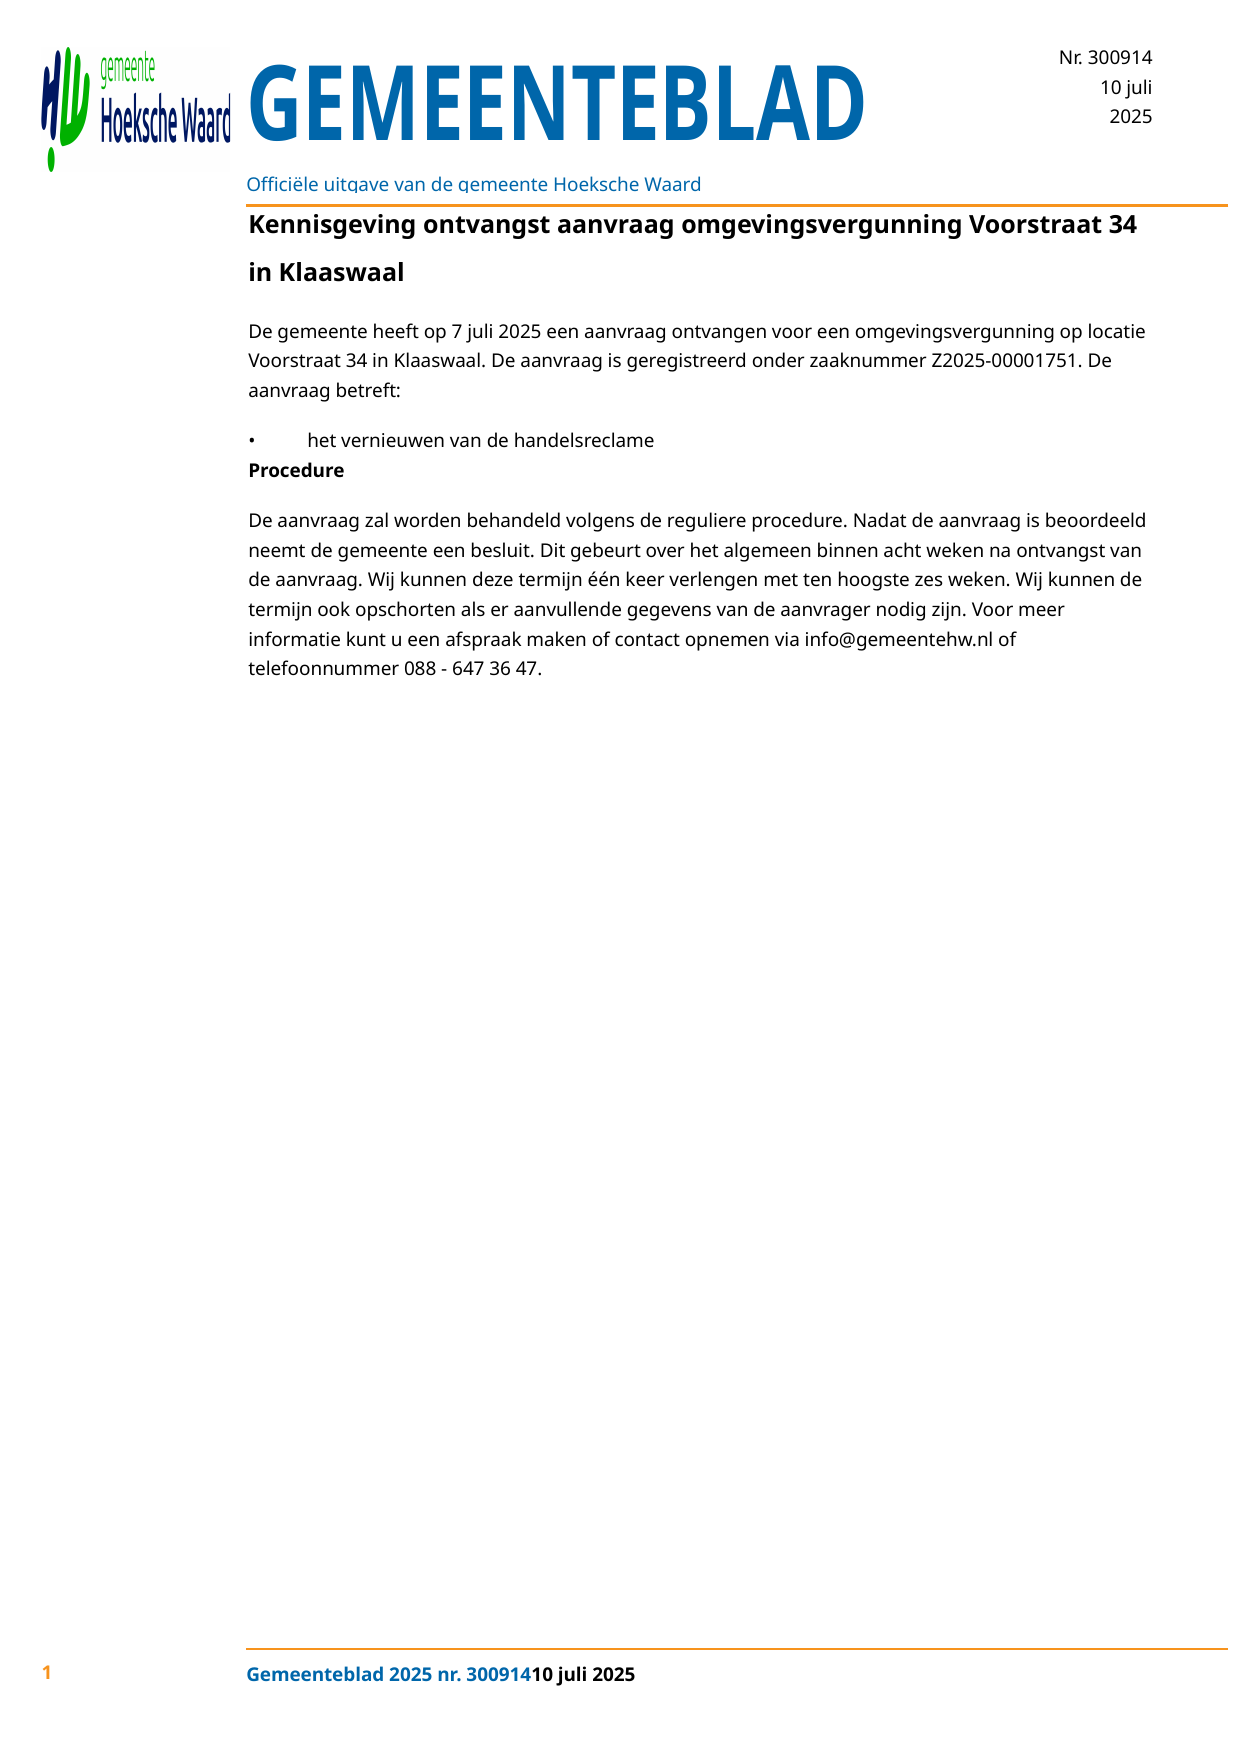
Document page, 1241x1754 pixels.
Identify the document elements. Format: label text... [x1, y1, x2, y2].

text Kennisgeving ontvangst aanvraag omgevingsvergunning Voorstraat 34 in Klaaswaal [248, 207, 1152, 288]
list het vernieuwen van de handelsreclame [248, 427, 1152, 453]
picture [41, 47, 231, 172]
text Procedure [248, 457, 1152, 483]
text De aanvraag zal worden behandeld volgens de reguliere procedure. Nadat de aanvraag is beoordeeld neemt de gemeente een besluit. Dit gebeurt over het algemeen binnen acht weken na ontvangst van de aanvraag. Wij kunnen deze termijn één keer verlengen met ten hoogste zes weken. Wij kunnen de termijn ook opschorten als er aanvullende gegevens van de aanvrager nodig zijn. Voor meer informatie kunt u een afspraak maken of contact opnemen via info@gemeentehw.nl of telefoonnummer 088 - 647 36 47. [248, 507, 1152, 681]
text De gemeente heeft op 7 juli 2025 een aanvraag ontvangen voor een omgevingsvergunning op locatie Voorstraat 34 in Klaaswaal. De aanvraag is geregistreerd onder zaaknummer Z2025-00001751. De aanvraag betreft: [248, 318, 1152, 403]
